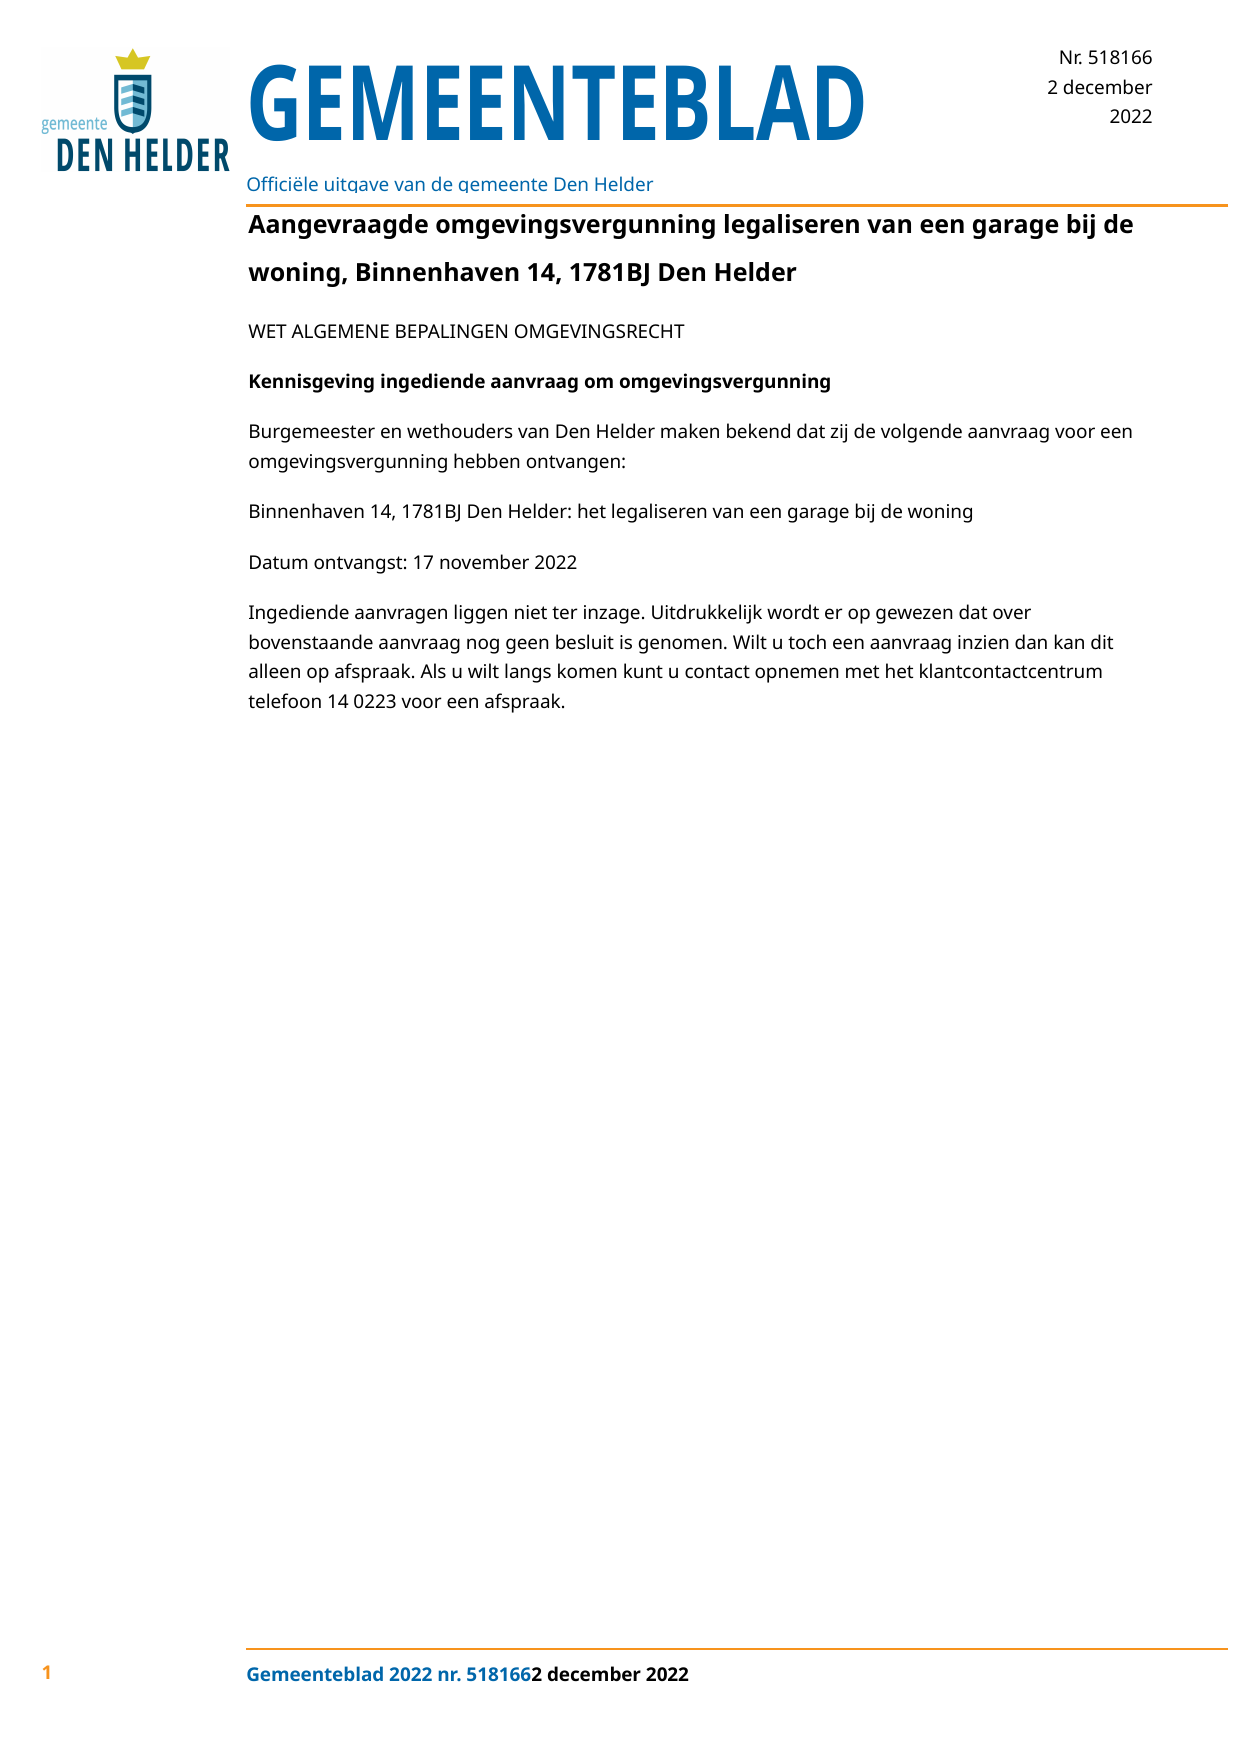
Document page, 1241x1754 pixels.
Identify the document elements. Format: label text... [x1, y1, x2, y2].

picture [182, 144, 187, 165]
text Datum ontvangst: 17 november 2022 [248, 549, 1152, 575]
picture [41, 47, 231, 172]
text Burgemeester en wethouders van Den Helder maken bekend dat zij de volgende aanvraag voor een omgevingsvergunning hebben ontvangen: [248, 419, 1152, 474]
text WET ALGEMENE BEPALINGEN OMGEVINGSRECHT [248, 318, 1152, 344]
text Aangevraagde omgevingsvergunning legaliseren van een garage bij de woning, Binnenhaven 14, 1781BJ Den Helder [248, 207, 1152, 288]
text Ingediende aanvragen liggen niet ter inzage. Uitdrukkelijk wordt er op gewezen dat over bovenstaande aanvraag nog geen besluit is genomen. Wilt u toch een aanvraag inzien dan kan dit alleen op afspraak. Als u wilt langs komen kunt u contact opnemen met het klantcontactcentrum telefoon 14 0223 voor een afspraak. [248, 599, 1152, 714]
picture [100, 154, 106, 172]
text Kennisgeving ingediende aanvraag om omgevingsvergunning [248, 368, 1152, 394]
picture [63, 144, 68, 165]
picture [220, 160, 224, 172]
picture [130, 157, 135, 172]
text Binnenhaven 14, 1781BJ Den Helder: het legaliseren van een garage bij de woning [248, 499, 1152, 524]
